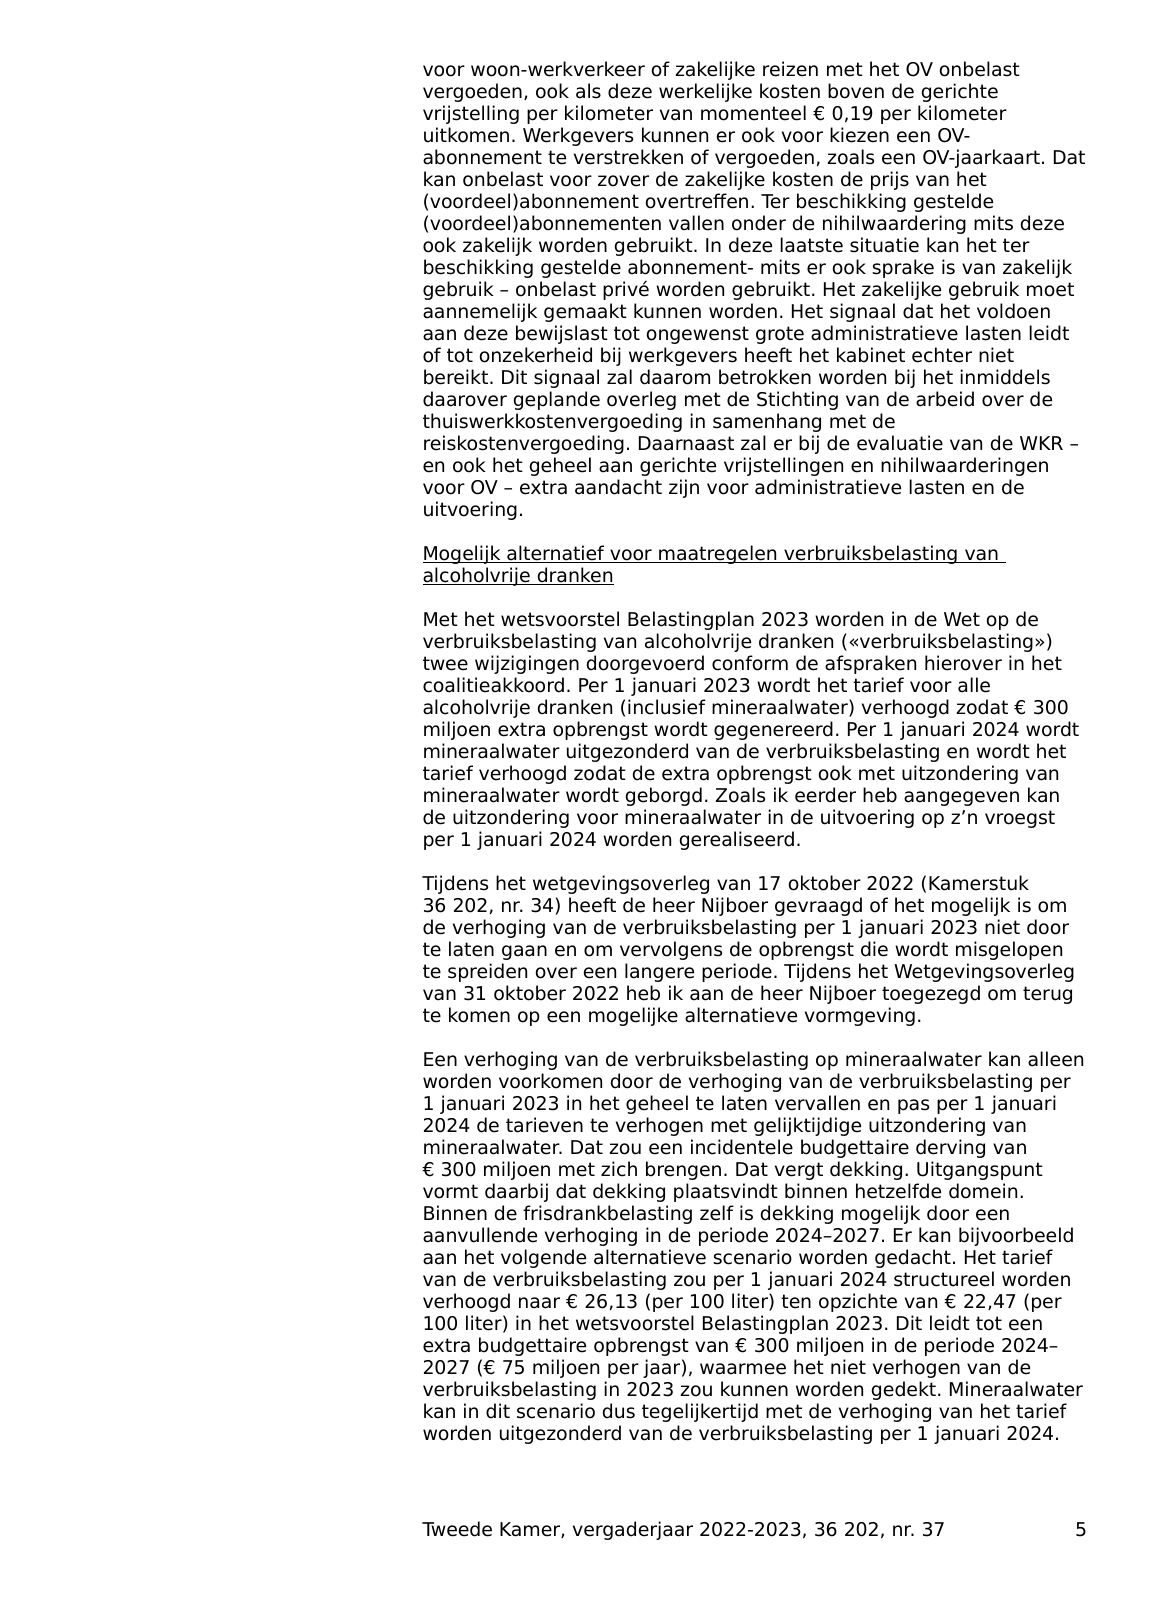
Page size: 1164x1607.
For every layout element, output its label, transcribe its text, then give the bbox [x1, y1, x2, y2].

subtitle Mogelijk alternatief voor maatregelen verbruiksbelasting van alcoholvrije dranken [422, 543, 1087, 587]
text Een verhoging van de verbruiksbelasting op mineraalwater kan alleen worden voorkomen door de verhoging van de verbruiksbelasting per 1 januari 2023 in het geheel te laten vervallen en pas per 1 januari 2024 de tarieven te verhogen met gelijktijdige uitzondering van mineraalwater. Dat zou een incidentele budgettaire derving van € 300 miljoen met zich brengen. Dat vergt dekking. Uitgangspunt vormt daarbij dat dekking plaatsvindt binnen hetzelfde domein. Binnen de frisdrankbelasting zelf is dekking mogelijk door een aanvullende verhoging in de periode 2024–2027. Er kan bijvoorbeeld aan het volgende alternatieve scenario worden gedacht. Het tarief van de verbruiksbelasting zou per 1 januari 2024 structureel worden verhoogd naar € 26,13 (per 100 liter) ten opzichte van € 22,47 (per 100 liter) in het wetsvoorstel Belastingplan 2023. Dit leidt tot een extra budgettaire opbrengst van € 300 miljoen in de periode 2024–2027 (€ 75 miljoen per jaar), waarmee het niet verhogen van de verbruiksbelasting in 2023 zou kunnen worden gedekt. Mineraalwater kan in dit scenario dus tegelijkertijd met de verhoging van het tarief worden uitgezonderd van de verbruiksbelasting per 1 januari 2024. [422, 1049, 1087, 1444]
text voor woon-werkverkeer of zakelijke reizen met het OV onbelast vergoeden, ook als deze werkelijke kosten boven de gerichte vrijstelling per kilometer van momenteel € 0,19 per kilometer uitkomen. Werkgevers kunnen er ook voor kiezen een OV-abonnement te verstrekken of vergoeden, zoals een OV-jaarkaart. Dat kan onbelast voor zover de zakelijke kosten de prijs van het (voordeel)abonnement overtreffen. Ter beschikking gestelde (voordeel)abonnementen vallen onder de nihilwaardering mits deze ook zakelijk worden gebruikt. In deze laatste situatie kan het ter beschikking gestelde abonnement- mits er ook sprake is van zakelijk gebruik – onbelast privé worden gebruikt. Het zakelijke gebruik moet aannemelijk gemaakt kunnen worden. Het signaal dat het voldoen aan deze bewijslast tot ongewenst grote administratieve lasten leidt of tot onzekerheid bij werkgevers heeft het kabinet echter niet bereikt. Dit signaal zal daarom betrokken worden bij het inmiddels daarover geplande overleg met de Stichting van de arbeid over de thuiswerkkostenvergoeding in samenhang met de reiskostenvergoeding. Daarnaast zal er bij de evaluatie van de WKR – en ook het geheel aan gerichte vrijstellingen en nihilwaarderingen voor OV – extra aandacht zijn voor administratieve lasten en de uitvoering. [422, 59, 1087, 521]
text Tijdens het wetgevingsoverleg van 17 oktober 2022 (Kamerstuk 36 202, nr. 34) heeft de heer Nijboer gevraagd of het mogelijk is om de verhoging van de verbruiksbelasting per 1 januari 2023 niet door te laten gaan en om vervolgens de opbrengst die wordt misgelopen te spreiden over een langere periode. Tijdens het Wetgevingsoverleg van 31 oktober 2022 heb ik aan de heer Nijboer toegezegd om terug te komen op een mogelijke alternatieve vormgeving. [422, 873, 1087, 1027]
text Met het wetsvoorstel Belastingplan 2023 worden in de Wet op de verbruiksbelasting van alcoholvrije dranken («verbruiksbelasting») twee wijzigingen doorgevoerd conform de afspraken hierover in het coalitieakkoord. Per 1 januari 2023 wordt het tarief voor alle alcoholvrije dranken (inclusief mineraalwater) verhoogd zodat € 300 miljoen extra opbrengst wordt gegenereerd. Per 1 januari 2024 wordt mineraalwater uitgezonderd van de verbruiksbelasting en wordt het tarief verhoogd zodat de extra opbrengst ook met uitzondering van mineraalwater wordt geborgd. Zoals ik eerder heb aangegeven kan de uitzondering voor mineraalwater in de uitvoering op z’n vroegst per 1 januari 2024 worden gerealiseerd. [422, 609, 1087, 851]
